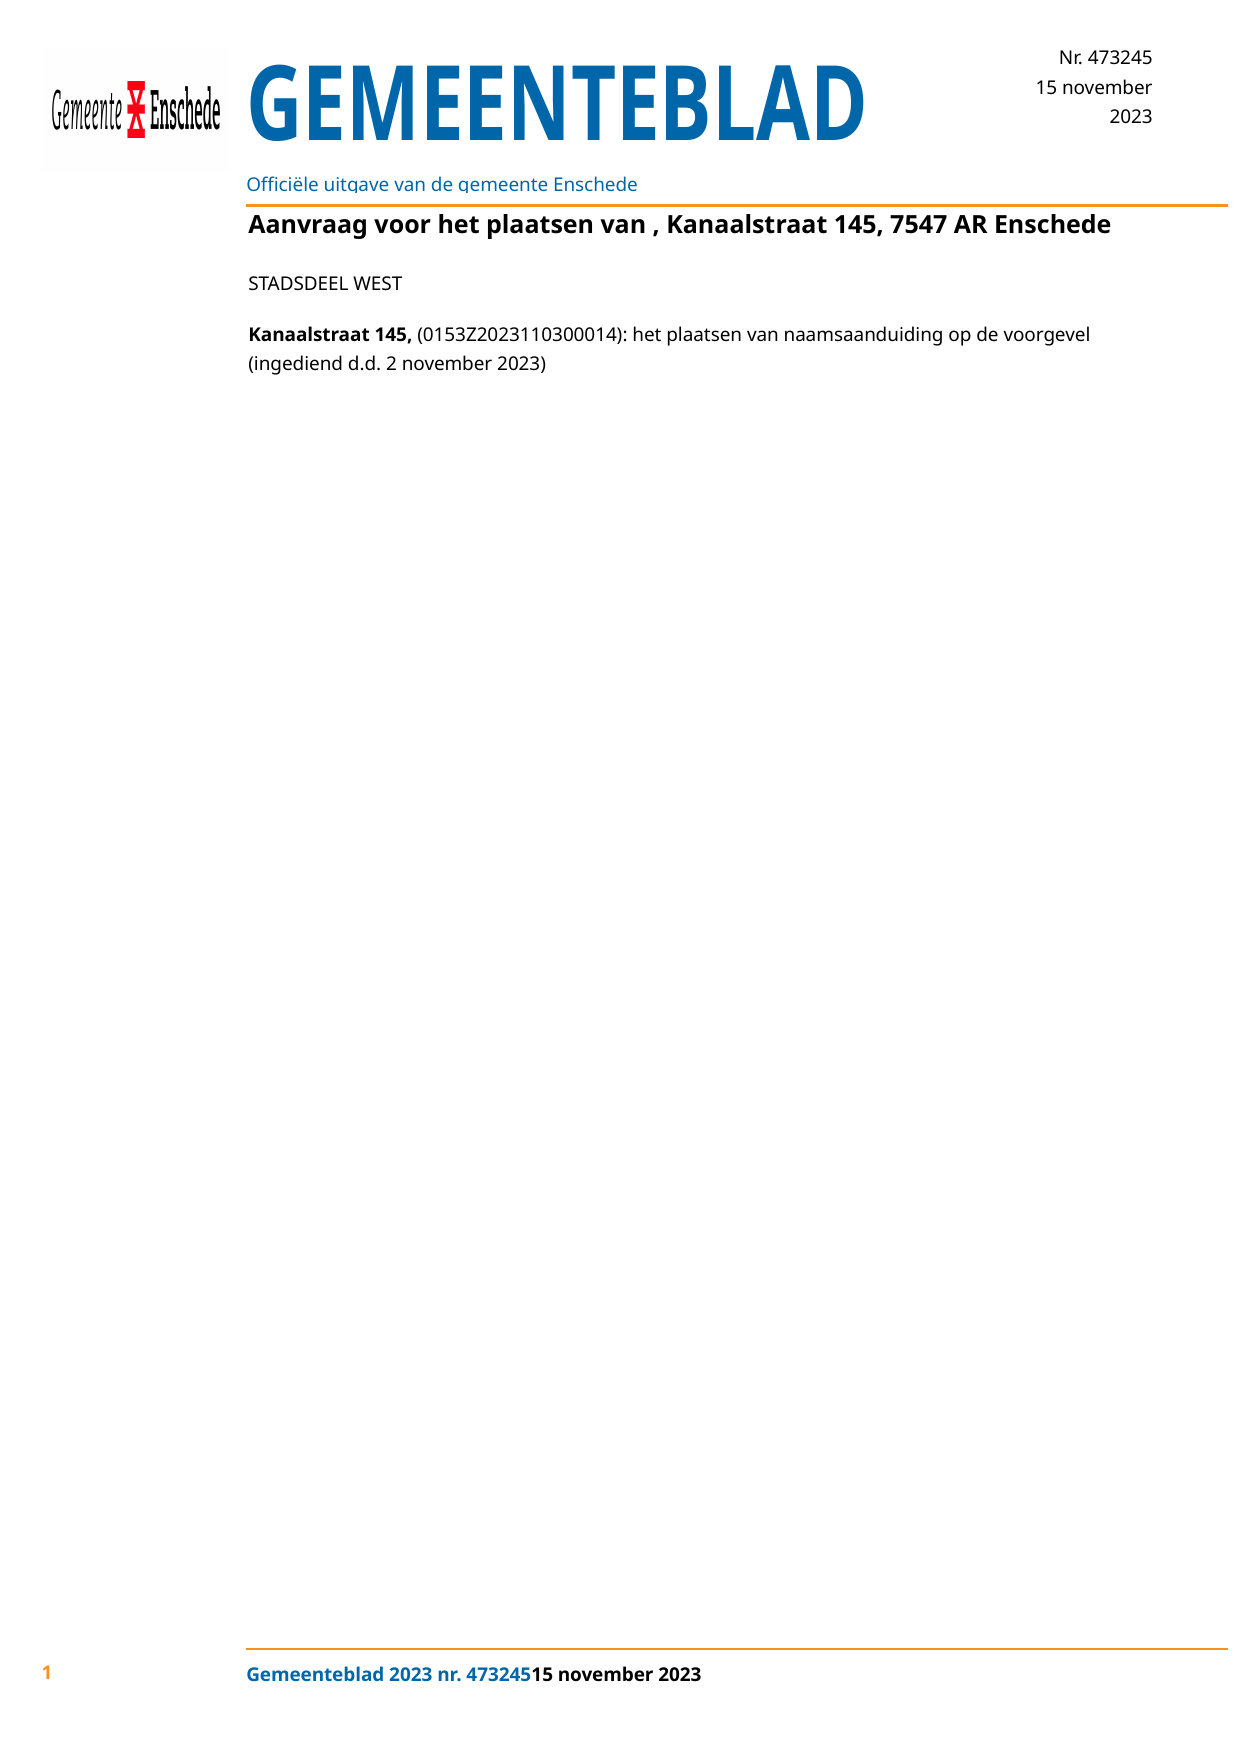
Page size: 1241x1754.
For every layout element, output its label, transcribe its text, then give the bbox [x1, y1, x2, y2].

text Aanvraag voor het plaatsen van , Kanaalstraat 145, 7547 AR Enschede [248, 207, 1152, 241]
text STADSDEEL WEST [248, 270, 1152, 296]
picture [41, 47, 231, 172]
text Kanaalstraat 145, (0153Z2023110300014): het plaatsen van naamsaanduiding op de voorgevel (ingediend d.d. 2 november 2023) [248, 321, 1152, 376]
